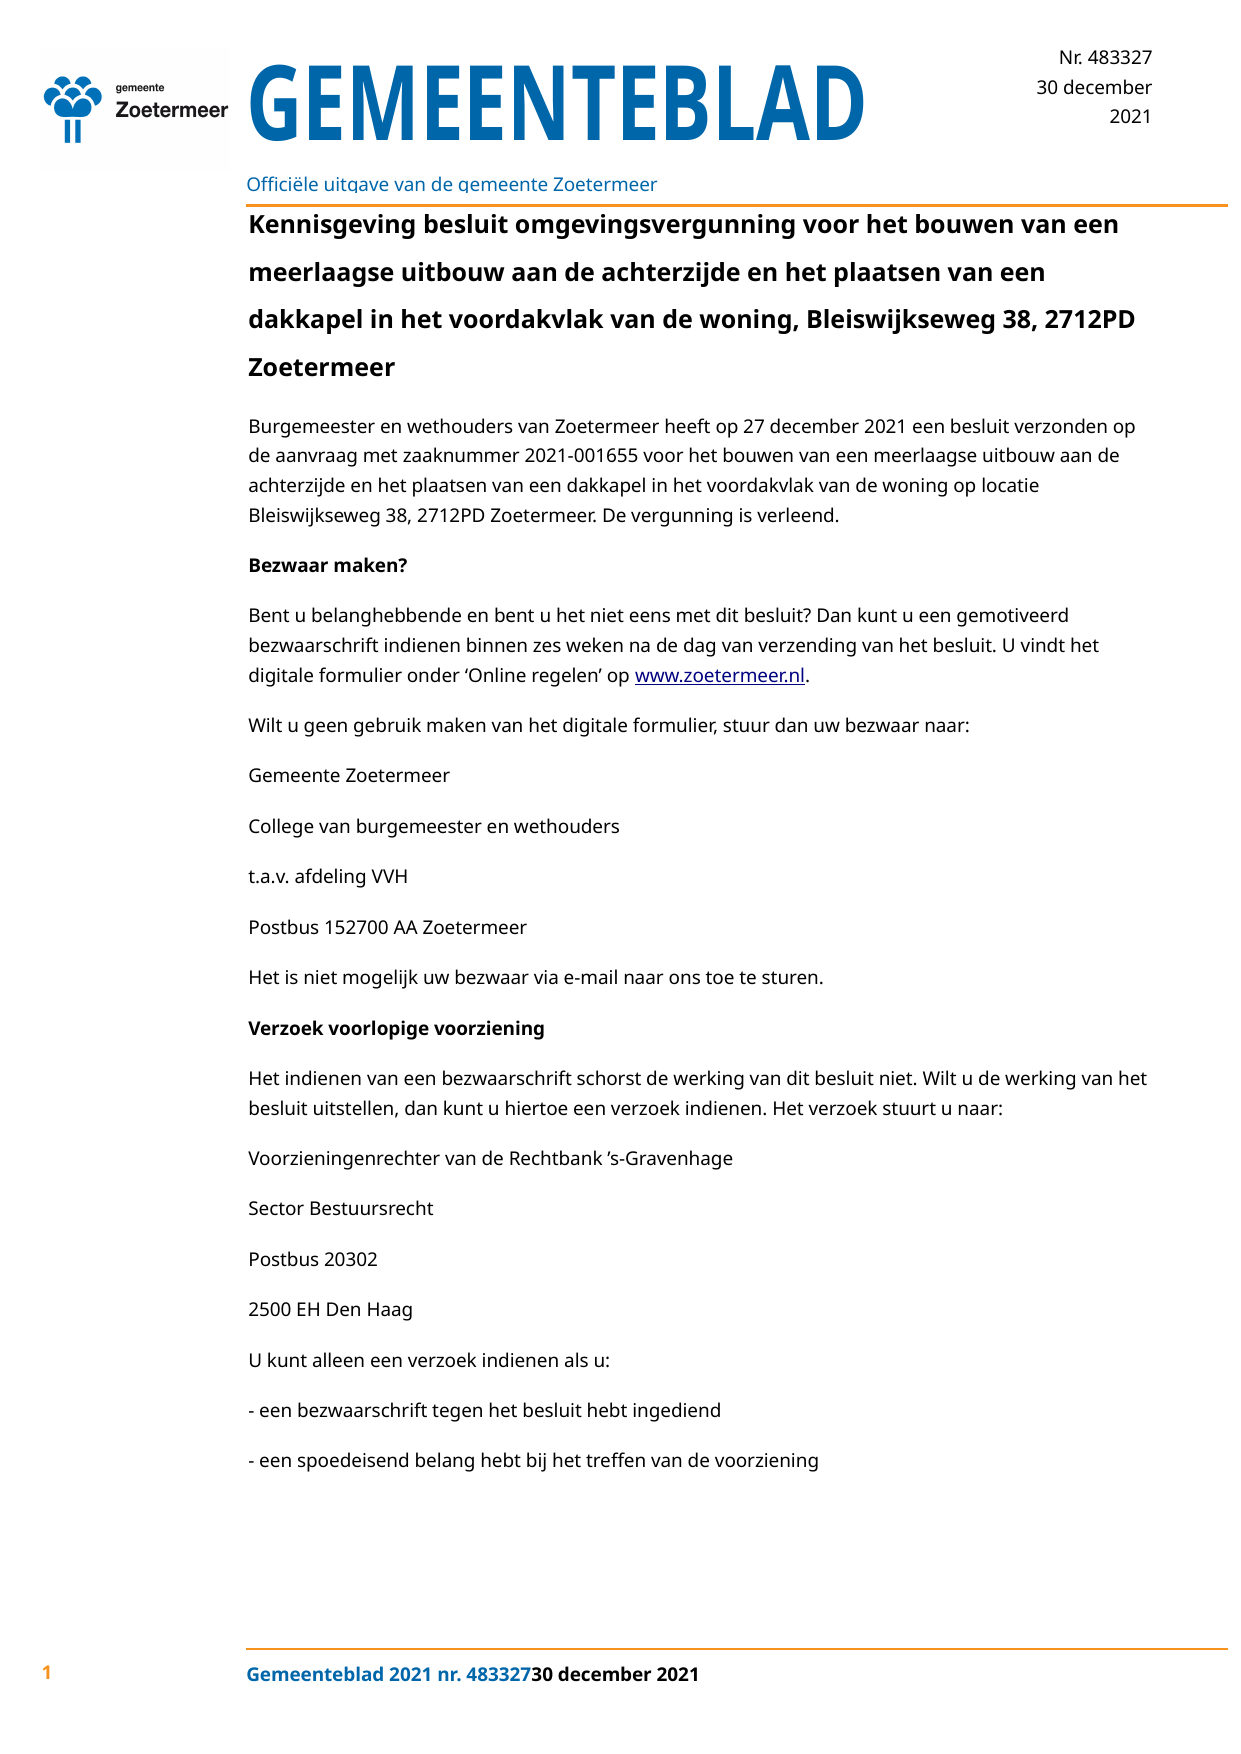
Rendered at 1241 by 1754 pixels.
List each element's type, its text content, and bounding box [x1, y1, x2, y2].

text Het is niet mogelijk uw bezwaar via e-mail naar ons toe te sturen. [248, 964, 1152, 990]
text College van burgemeester en wethouders [248, 813, 1152, 839]
text Wilt u geen gebruik maken van het digitale formulier, stuur dan uw bezwaar naar: [248, 712, 1152, 738]
text Bezwaar maken? [248, 552, 1152, 578]
text - een spoedeisend belang hebt bij het treffen van de voorziening [248, 1448, 1152, 1473]
text 2500 EH Den Haag [248, 1296, 1152, 1322]
text Gemeente Zoetermeer [248, 763, 1152, 788]
text Voorzieningenrechter van de Rechtbank ’s-Gravenhage [248, 1145, 1152, 1171]
text Postbus 152700 AA Zoetermeer [248, 914, 1152, 940]
picture [41, 47, 231, 172]
text Burgemeester en wethouders van Zoetermeer heeft op 27 december 2021 een besluit verzonden op de aanvraag met zaaknummer 2021-001655 voor het bouwen van een meerlaagse uitbouw aan de achterzijde en het plaatsen van een dakkapel in het voordakvlak van de woning op locatie Bleiswijkseweg 38, 2712PD Zoetermeer. De vergunning is verleend. [248, 413, 1152, 528]
text Het indienen van een bezwaarschrift schorst de werking van dit besluit niet. Wilt u de werking van het besluit uitstellen, dan kunt u hiertoe een verzoek indienen. Het verzoek stuurt u naar: [248, 1065, 1152, 1121]
text Kennisgeving besluit omgevingsvergunning voor het bouwen van een meerlaagse uitbouw aan de achterzijde en het plaatsen van een dakkapel in het voordakvlak van de woning, Bleiswijkseweg 38, 2712PD Zoetermeer [248, 207, 1152, 384]
text - een bezwaarschrift tegen het besluit hebt ingediend [248, 1397, 1152, 1423]
text Sector Bestuursrecht [248, 1196, 1152, 1221]
text U kunt alleen een verzoek indienen als u: [248, 1347, 1152, 1373]
text Postbus 20302 [248, 1246, 1152, 1272]
text t.a.v. afdeling VVH [248, 863, 1152, 889]
text Verzoek voorlopige voorziening [248, 1015, 1152, 1041]
text Bent u belanghebbende en bent u het niet eens met dit besluit? Dan kunt u een gemotiveerd bezwaarschrift indienen binnen zes weken na de dag van verzending van het besluit. U vindt het digitale formulier onder ‘Online regelen’ op www.zoetermeer.nl. [248, 603, 1152, 688]
